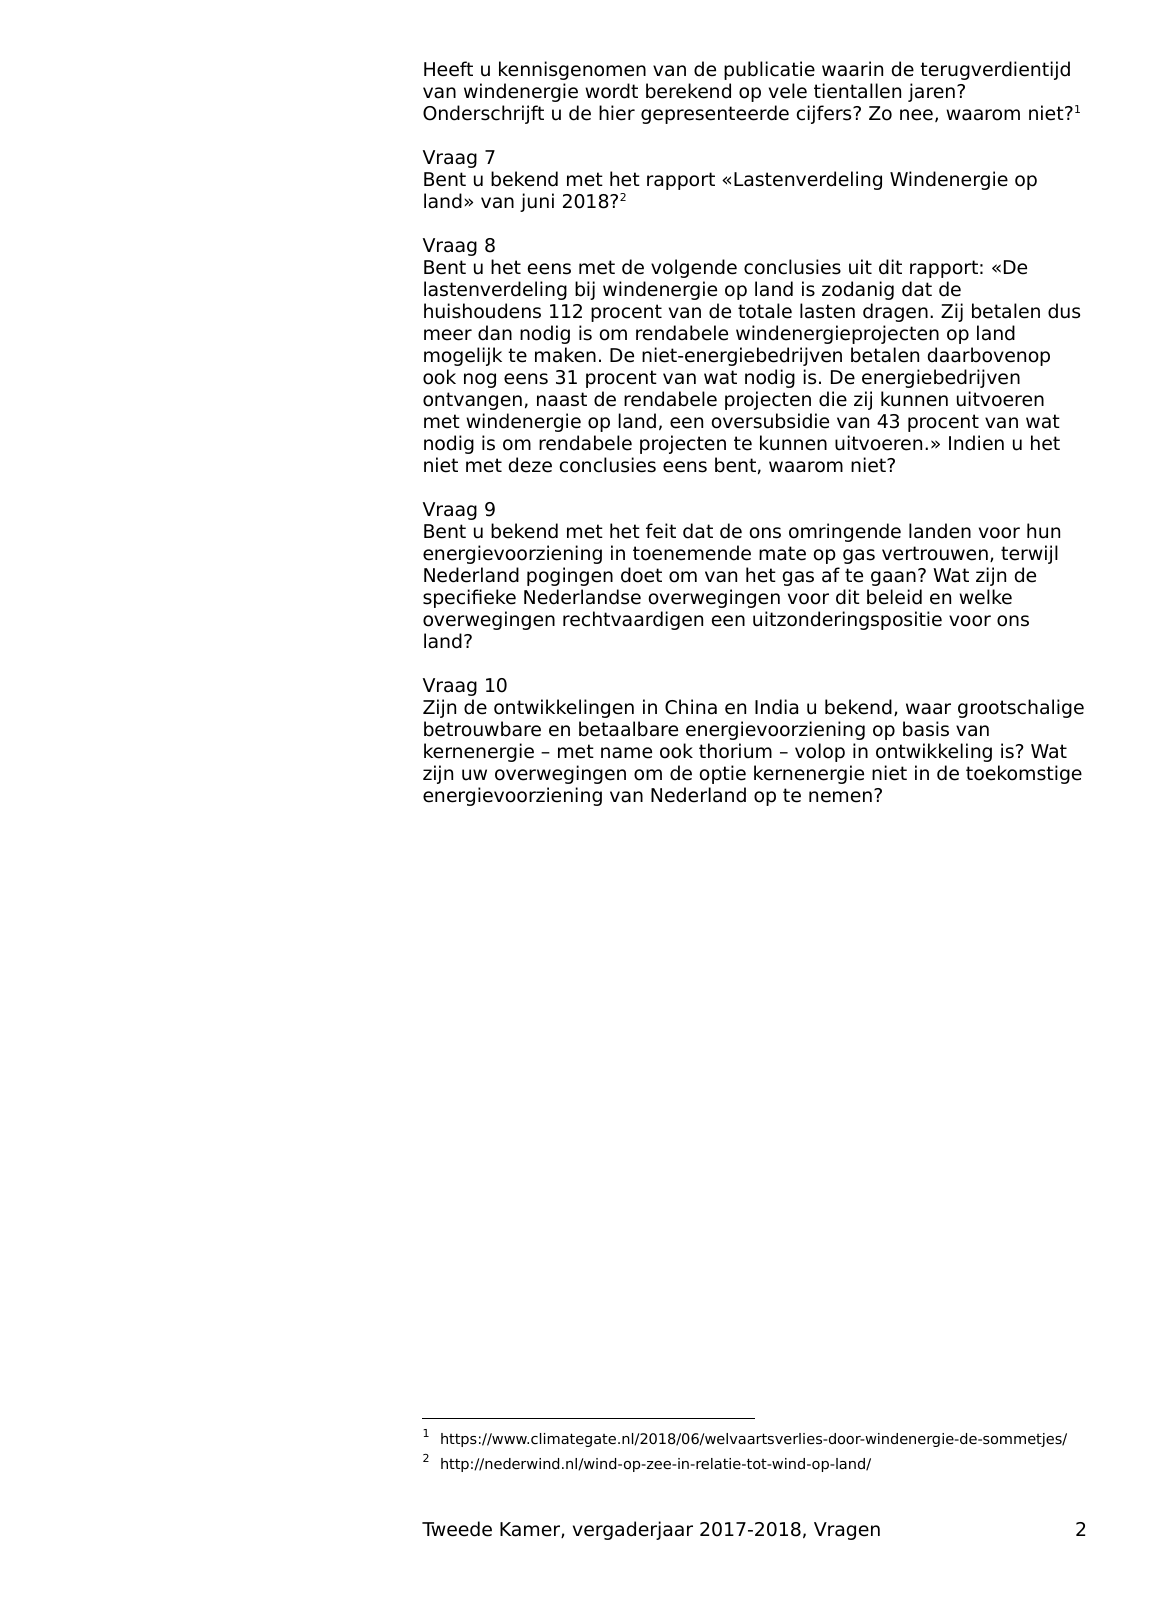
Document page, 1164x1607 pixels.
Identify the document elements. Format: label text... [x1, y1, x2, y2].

text https://www.climategate.nl/2018/06/welvaartsverlies-door-windenergie-de-sommetjes/ [422, 1427, 1087, 1449]
text Zijn de ontwikkelingen in China en India u bekend, waar grootschalige betrouwbare en betaalbare energievoorziening op basis van kernenergie – met name ook thorium – volop in ontwikkeling is? Wat zijn uw overwegingen om de optie kernenergie niet in de toekomstige energievoorziening van Nederland op te nemen? [422, 697, 1087, 807]
text Vraag 10 [422, 675, 1087, 697]
text Vraag 8 [422, 235, 1087, 257]
text Bent u bekend met het rapport «Lastenverdeling Windenergie op land» van juni 2018? [422, 169, 1087, 213]
text http://nederwind.nl/wind-op-zee-in-relatie-tot-wind-op-land/ [422, 1452, 1087, 1474]
text Bent u het eens met de volgende conclusies uit dit rapport: «De lastenverdeling bij windenergie op land is zodanig dat de huishoudens 112 procent van de totale lasten dragen. Zij betalen dus meer dan nodig is om rendabele windenergieprojecten op land mogelijk te maken. De niet-energiebedrijven betalen daarbovenop ook nog eens 31 procent van wat nodig is. De energiebedrijven ontvangen, naast de rendabele projecten die zij kunnen uitvoeren met windenergie op land, een oversubsidie van 43 procent van wat nodig is om rendabele projecten te kunnen uitvoeren.» Indien u het niet met deze conclusies eens bent, waarom niet? [422, 257, 1087, 477]
text Bent u bekend met het feit dat de ons omringende landen voor hun energievoorziening in toenemende mate op gas vertrouwen, terwijl Nederland pogingen doet om van het gas af te gaan? Wat zijn de specifieke Nederlandse overwegingen voor dit beleid en welke overwegingen rechtvaardigen een uitzonderingspositie voor ons land? [422, 521, 1087, 653]
text Vraag 9 [422, 499, 1087, 521]
text Heeft u kennisgenomen van de publicatie waarin de terugverdientijd van windenergie wordt berekend op vele tientallen jaren? Onderschrijft u de hier gepresenteerde cijfers? Zo nee, waarom niet? [422, 59, 1087, 125]
text Vraag 7 [422, 147, 1087, 169]
